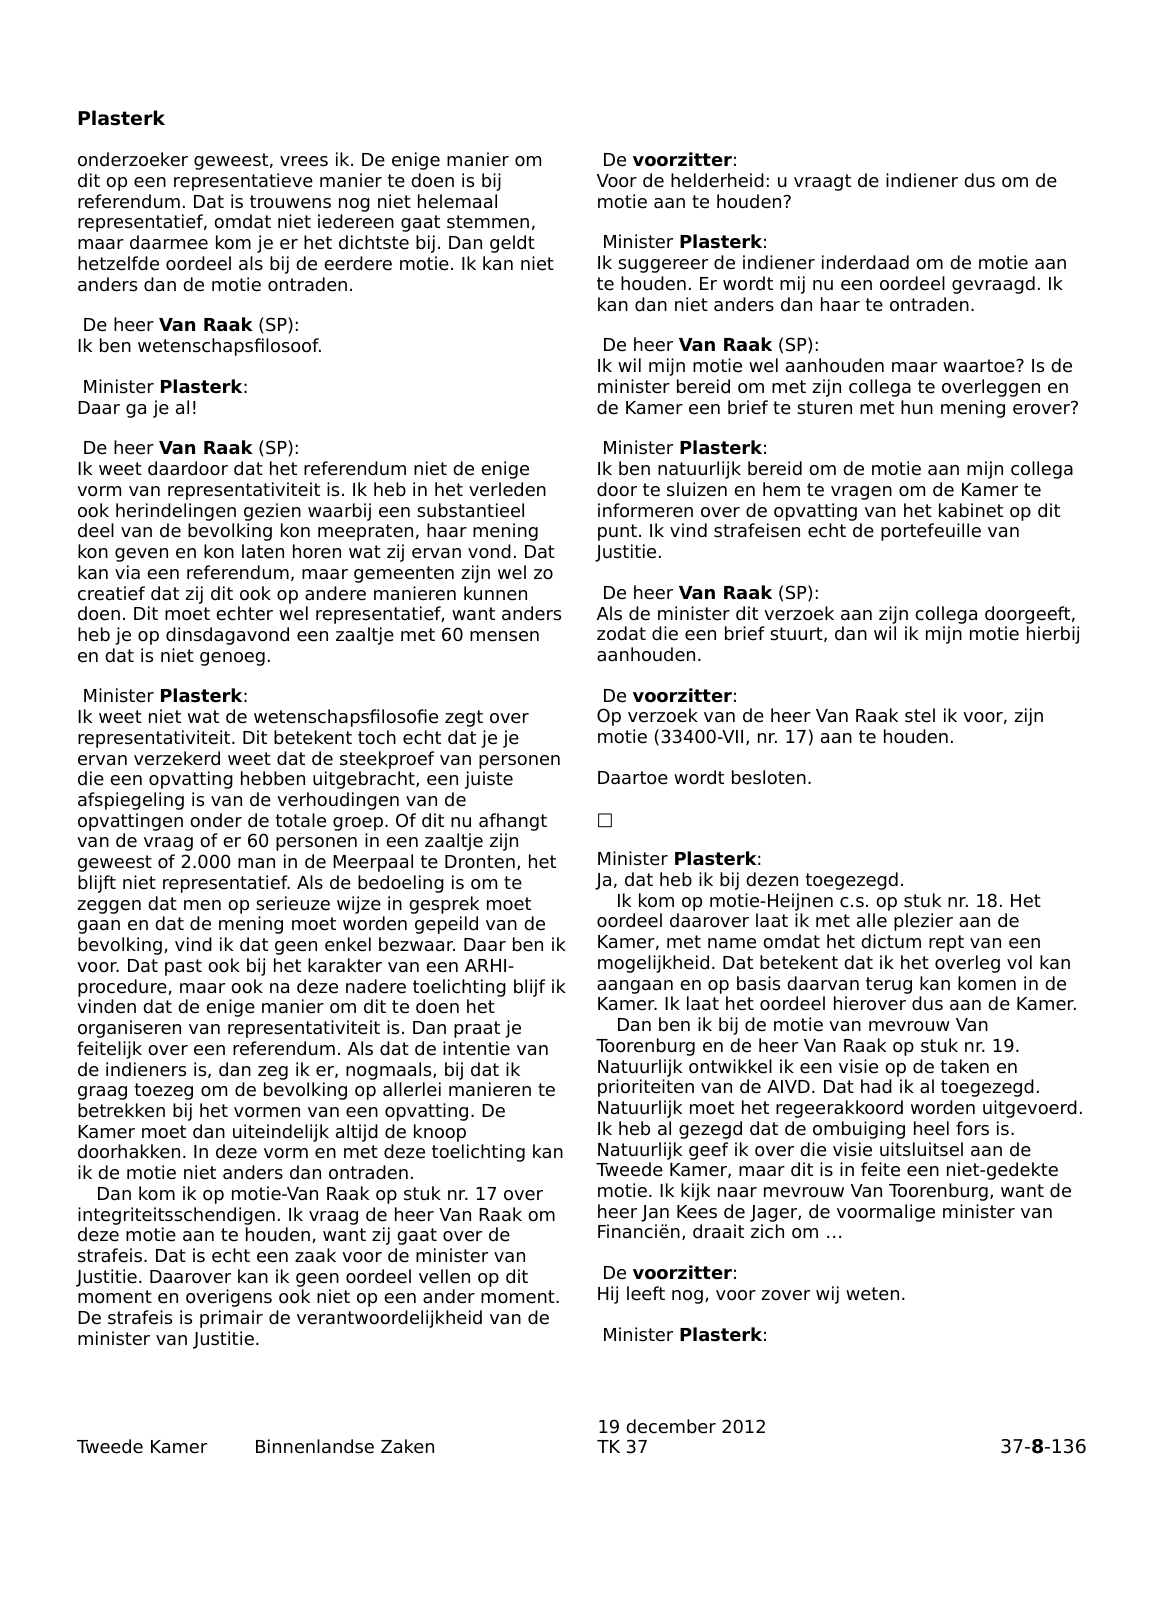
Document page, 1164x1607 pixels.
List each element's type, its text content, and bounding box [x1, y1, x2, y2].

text Ja, dat heb ik bij dezen toegezegd. [596, 870, 1087, 891]
text De voorzitter: [596, 1263, 1087, 1284]
text □ [596, 808, 1087, 829]
text Hij leeft nog, voor zover wij weten. [596, 1284, 1087, 1304]
text Daar ga je al! [77, 397, 567, 418]
text Dan ben ik bij de motie van mevrouw Van Toorenburg en de heer Van Raak op stuk nr. 19. Natuurlijk ontwikkel ik een visie op de taken en prioriteiten van de AIVD. Dat had ik al toegezegd. Natuurlijk moet het regeerakkoord worden uitgevoerd. Ik heb al gezegd dat de ombuiging heel fors is. Natuurlijk geef ik over die visie uitsluitsel aan de Tweede Kamer, maar dit is in feite een niet-gedekte motie. Ik kijk naar mevrouw Van Toorenburg, want de heer Jan Kees de Jager, de voormalige minister van Financiën, draait zich om … [596, 1015, 1087, 1243]
text Ik weet niet wat de wetenschapsfilosofie zegt over representativiteit. Dit betekent toch echt dat je je ervan verzekerd weet dat de steekproef van personen die een opvatting hebben uitgebracht, een juiste afspiegeling is van de verhoudingen van de opvattingen onder de totale groep. Of dit nu afhangt van de vraag of er 60 personen in een zaaltje zijn geweest of 2.000 man in de Meerpaal te Dronten, het blijft niet representatief. Als de bedoeling is om te zeggen dat men op serieuze wijze in gesprek moet gaan en dat de mening moet worden gepeild van de bevolking, vind ik dat geen enkel bezwaar. Daar ben ik voor. Dat past ook bij het karakter van een ARHI-procedure, maar ook na deze nadere toelichting blijf ik vinden dat de enige manier om dit te doen het organiseren van representativiteit is. Dan praat je feitelijk over een referendum. Als dat de intentie van de indieners is, dan zeg ik er, nogmaals, bij dat ik graag toezeg om de bevolking op allerlei manieren te betrekken bij het vormen van een opvatting. De Kamer moet dan uiteindelijk altijd de knoop doorhakken. In deze vorm en met deze toelichting kan ik de motie niet anders dan ontraden. [77, 707, 567, 1184]
text De heer Van Raak (SP): [77, 438, 567, 459]
text De voorzitter: [596, 686, 1087, 706]
text Minister Plasterk: [596, 849, 1087, 870]
text Ik suggereer de indiener inderdaad om de motie aan te houden. Er wordt mij nu een oordeel gevraagd. Ik kan dan niet anders dan haar te ontraden. [596, 253, 1087, 315]
text De heer Van Raak (SP): [596, 335, 1087, 356]
text De voorzitter: [596, 150, 1087, 171]
text Ik ben natuurlijk bereid om de motie aan mijn collega door te sluizen en hem te vragen om de Kamer te informeren over de opvatting van het kabinet op dit punt. Ik vind strafeisen echt de portefeuille van Justitie. [596, 459, 1087, 563]
text Minister Plasterk: [596, 438, 1087, 459]
text De heer Van Raak (SP): [77, 315, 567, 336]
text De heer Van Raak (SP): [596, 583, 1087, 603]
text Voor de helderheid: u vraagt de indiener dus om de motie aan te houden? [596, 171, 1087, 212]
text Ik ben wetenschapsfilosoof. [77, 336, 567, 357]
text Als de minister dit verzoek aan zijn collega doorgeeft, zodat die een brief stuurt, dan wil ik mijn motie hierbij aanhouden. [596, 603, 1087, 666]
text Ik wil mijn motie wel aanhouden maar waartoe? Is de minister bereid om met zijn collega te overleggen en de Kamer een brief te sturen met hun mening erover? [596, 356, 1087, 418]
text Op verzoek van de heer Van Raak stel ik voor, zijn motie (33400-VII, nr. 17) aan te houden. [596, 706, 1087, 748]
text Minister Plasterk: [77, 686, 567, 707]
text Daartoe wordt besloten. [596, 768, 1087, 788]
text onderzoeker geweest, vrees ik. De enige manier om dit op een representatieve manier te doen is bij referendum. Dat is trouwens nog niet helemaal representatief, omdat niet iedereen gaat stemmen, maar daarmee kom je er het dichtste bij. Dan geldt hetzelfde oordeel als bij de eerdere motie. Ik kan niet anders dan de motie ontraden. [77, 150, 567, 295]
text Ik kom op motie-Heijnen c.s. op stuk nr. 18. Het oordeel daarover laat ik met alle plezier aan de Kamer, met name omdat het dictum rept van een mogelijkheid. Dat betekent dat ik het overleg vol kan aangaan en op basis daarvan terug kan komen in de Kamer. Ik laat het oordeel hierover dus aan de Kamer. [596, 891, 1087, 1015]
text Minister Plasterk: [596, 232, 1087, 253]
text Dan kom ik op motie-Van Raak op stuk nr. 17 over integriteitsschendigen. Ik vraag de heer Van Raak om deze motie aan te houden, want zij gaat over de strafeis. Dat is echt een zaak voor de minister van Justitie. Daarover kan ik geen oordeel vellen op dit moment en overigens ook niet op een ander moment. De strafeis is primair de verantwoordelijkheid van de minister van Justitie. [77, 1184, 567, 1349]
text Minister Plasterk: [596, 1324, 1087, 1345]
text Minister Plasterk: [77, 377, 567, 397]
text Ik weet daardoor dat het referendum niet de enige vorm van representativiteit is. Ik heb in het verleden ook herindelingen gezien waarbij een substantieel deel van de bevolking kon meepraten, haar mening kon geven en kon laten horen wat zij ervan vond. Dat kan via een referendum, maar gemeenten zijn wel zo creatief dat zij dit ook op andere manieren kunnen doen. Dit moet echter wel representatief, want anders heb je op dinsdagavond een zaaltje met 60 mensen en dat is niet genoeg. [77, 459, 567, 666]
